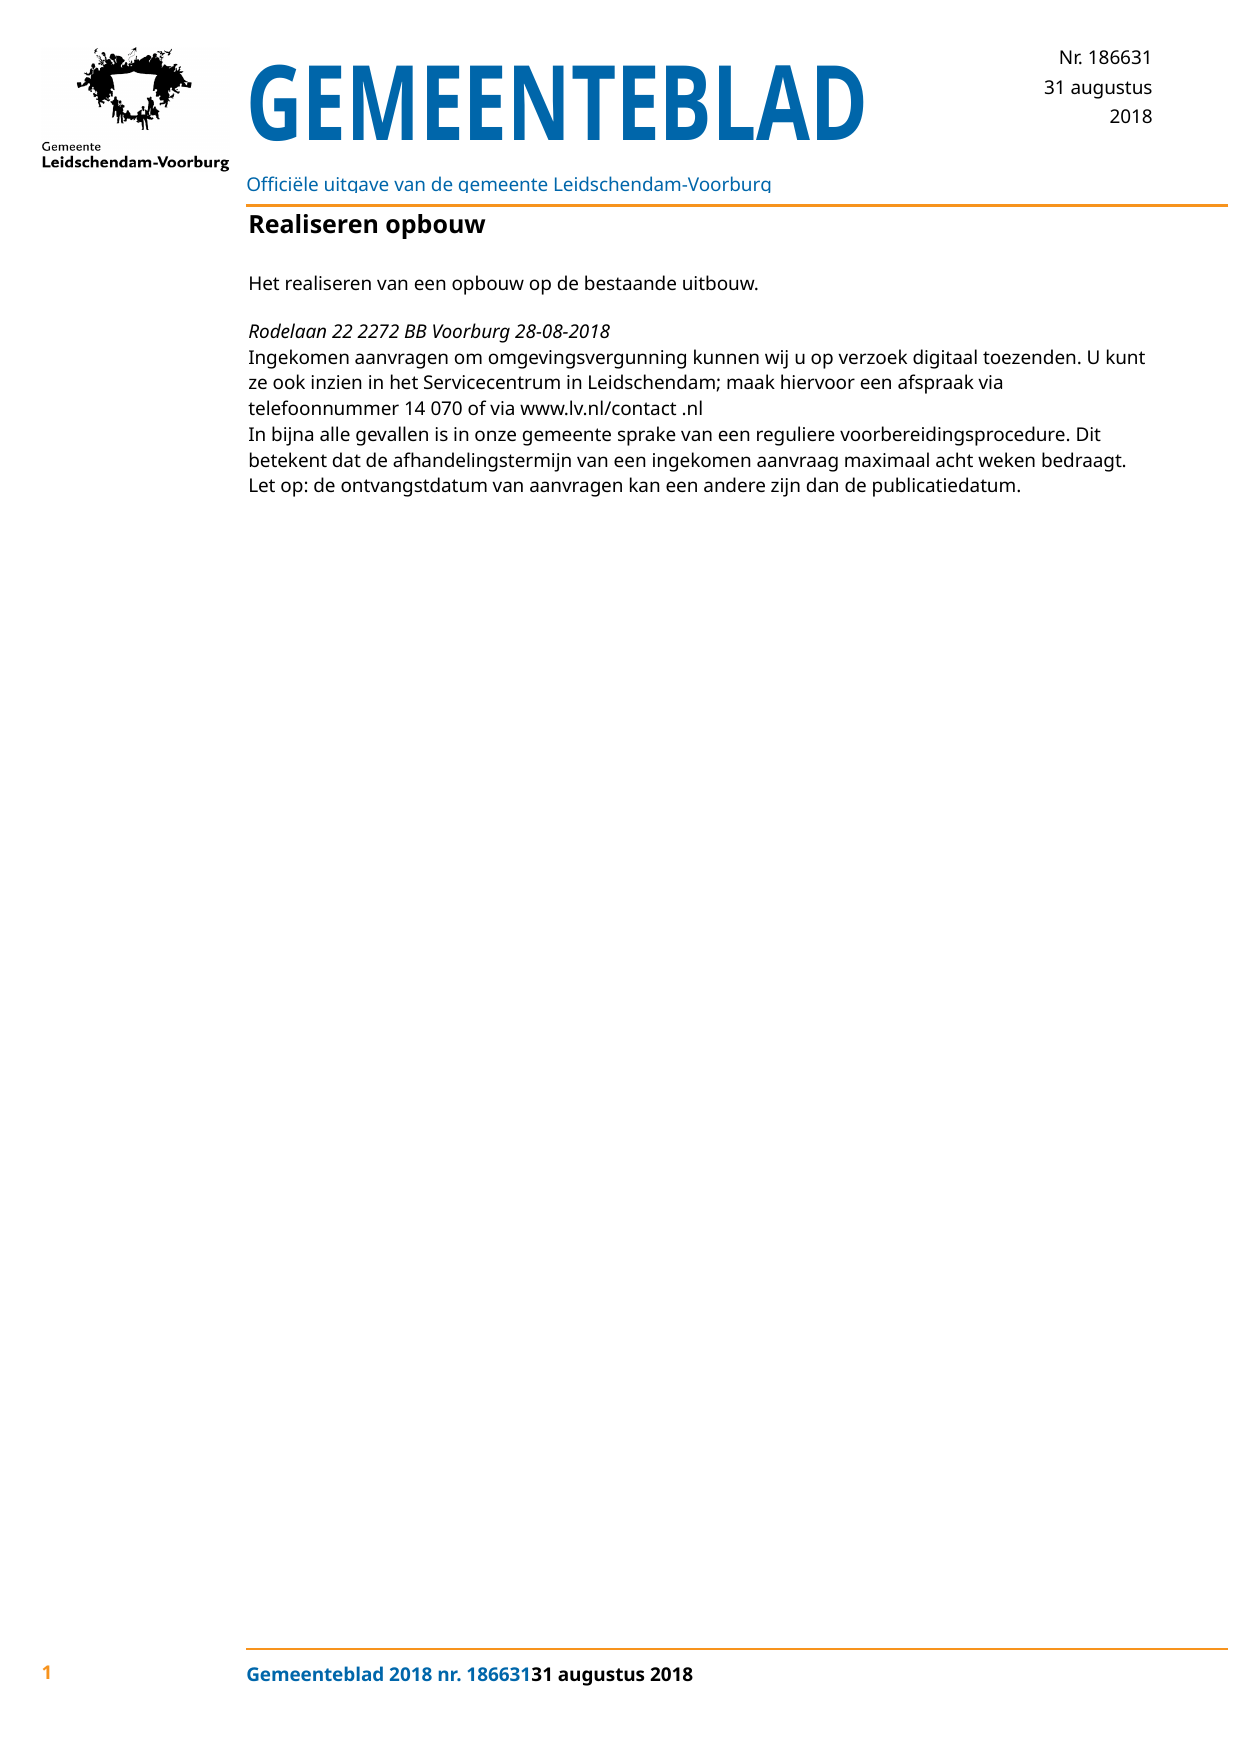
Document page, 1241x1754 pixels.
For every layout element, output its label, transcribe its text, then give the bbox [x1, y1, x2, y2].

picture [41, 47, 231, 172]
text Realiseren opbouw [248, 207, 1152, 241]
text Het realiseren van een opbouw op de bestaande uitbouw. [248, 270, 1152, 296]
text Rodelaan 22 2272 BB Voorburg 28-08-2018 [248, 318, 1152, 344]
text Ingekomen aanvragen om omgevingsvergunning kunnen wij u op verzoek digitaal toezenden. U kunt ze ook inzien in het Servicecentrum in Leidschendam; maak hiervoor een afspraak via telefoonnummer 14 070 of via www.lv.nl/contact .nl [248, 344, 1152, 421]
text In bijna alle gevallen is in onze gemeente sprake van een reguliere voorbereidingsprocedure. Dit betekent dat de afhandelingstermijn van een ingekomen aanvraag maximaal acht weken bedraagt. Let op: de ontvangstdatum van aanvragen kan een andere zijn dan de publicatiedatum. [248, 421, 1152, 498]
